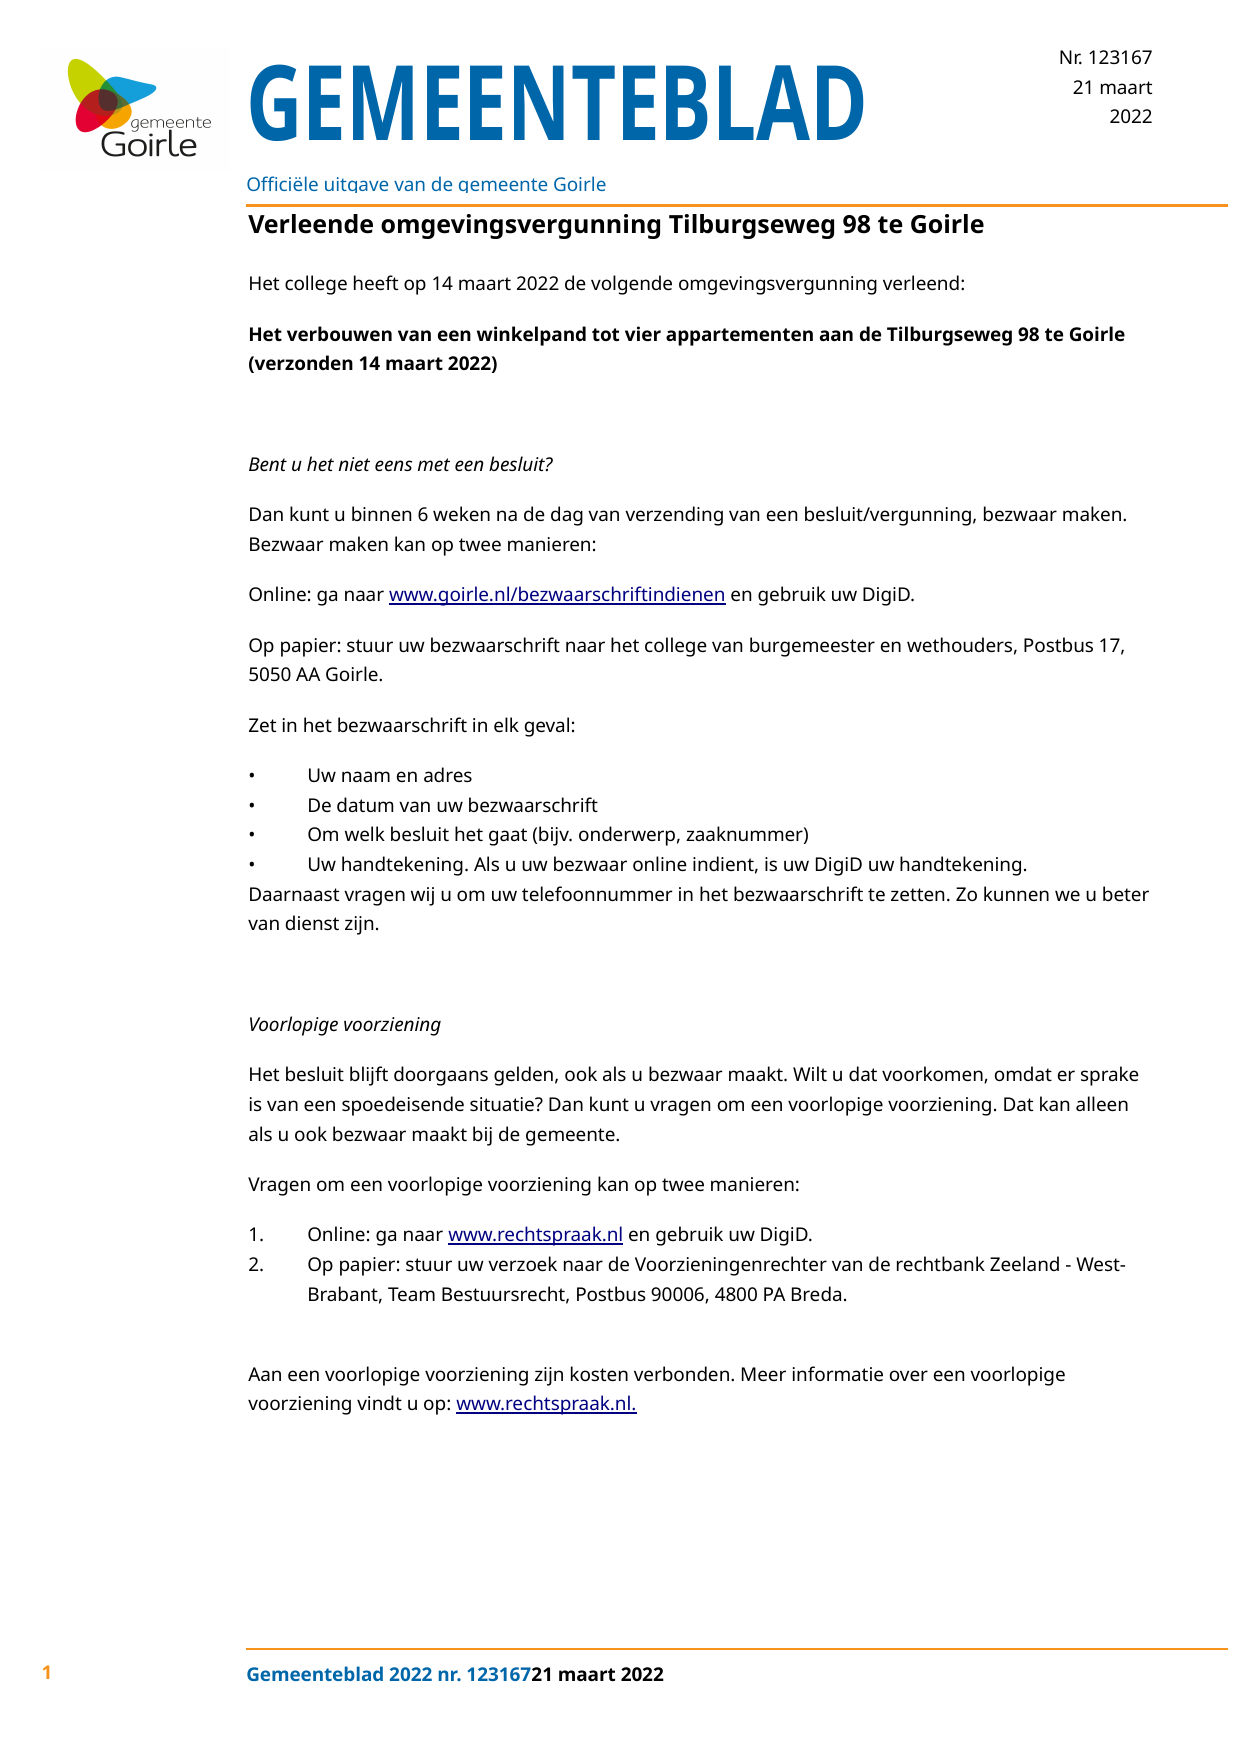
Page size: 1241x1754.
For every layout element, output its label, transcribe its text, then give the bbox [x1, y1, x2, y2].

text Bent u het niet eens met een besluit? [248, 451, 1152, 477]
picture [41, 47, 231, 172]
text Voorlopige voorziening [248, 1011, 1152, 1037]
text Zet in het bezwaarschrift in elk geval: [248, 712, 1152, 738]
list Online: ga naar www.rechtspraak.nl en gebruik uw DigiD. [248, 1222, 1152, 1247]
list De datum van uw bezwaarschrift [248, 792, 1152, 818]
text Aan een voorlopige voorziening zijn kosten verbonden. Meer informatie over een voorlopige voorziening vindt u op: www.rechtspraak.nl. [248, 1361, 1152, 1416]
text Op papier: stuur uw bezwaarschrift naar het college van burgemeester en wethouders, Postbus 17, 5050 AA Goirle. [248, 632, 1152, 687]
text Het verbouwen van een winkelpand tot vier appartementen aan de Tilburgseweg 98 te Goirle (verzonden 14 maart 2022) [248, 321, 1152, 376]
list Om welk besluit het gaat (bijv. onderwerp, zaaknummer) [248, 822, 1152, 847]
list Uw naam en adres [248, 762, 1152, 788]
text Dan kunt u binnen 6 weken na de dag van verzending van een besluit/vergunning, bezwaar maken. Bezwaar maken kan op twee manieren: [248, 502, 1152, 557]
list Uw handtekening. Als u uw bezwaar online indient, is uw DigiD uw handtekening. [248, 851, 1152, 877]
list Op papier: stuur uw verzoek naar de Voorzieningenrechter van de rechtbank Zeeland - West-Brabant, Team Bestuursrecht, Postbus 90006, 4800 PA Breda. [248, 1251, 1152, 1306]
text Verleende omgevingsvergunning Tilburgseweg 98 te Goirle [248, 207, 1152, 241]
text Het besluit blijft doorgaans gelden, ook als u bezwaar maakt. Wilt u dat voorkomen, omdat er sprake is van een spoedeisende situatie? Dan kunt u vragen om een voorlopige voorziening. Dat kan alleen als u ook bezwaar maakt bij de gemeente. [248, 1062, 1152, 1146]
text Online: ga naar www.goirle.nl/bezwaarschriftindienen en gebruik uw DigiD. [248, 582, 1152, 607]
text Daarnaast vragen wij u om uw telefoonnummer in het bezwaarschrift te zetten. Zo kunnen we u beter van dienst zijn. [248, 881, 1152, 936]
text Het college heeft op 14 maart 2022 de volgende omgevingsvergunning verleend: [248, 270, 1152, 296]
text Vragen om een voorlopige voorziening kan op twee manieren: [248, 1171, 1152, 1197]
